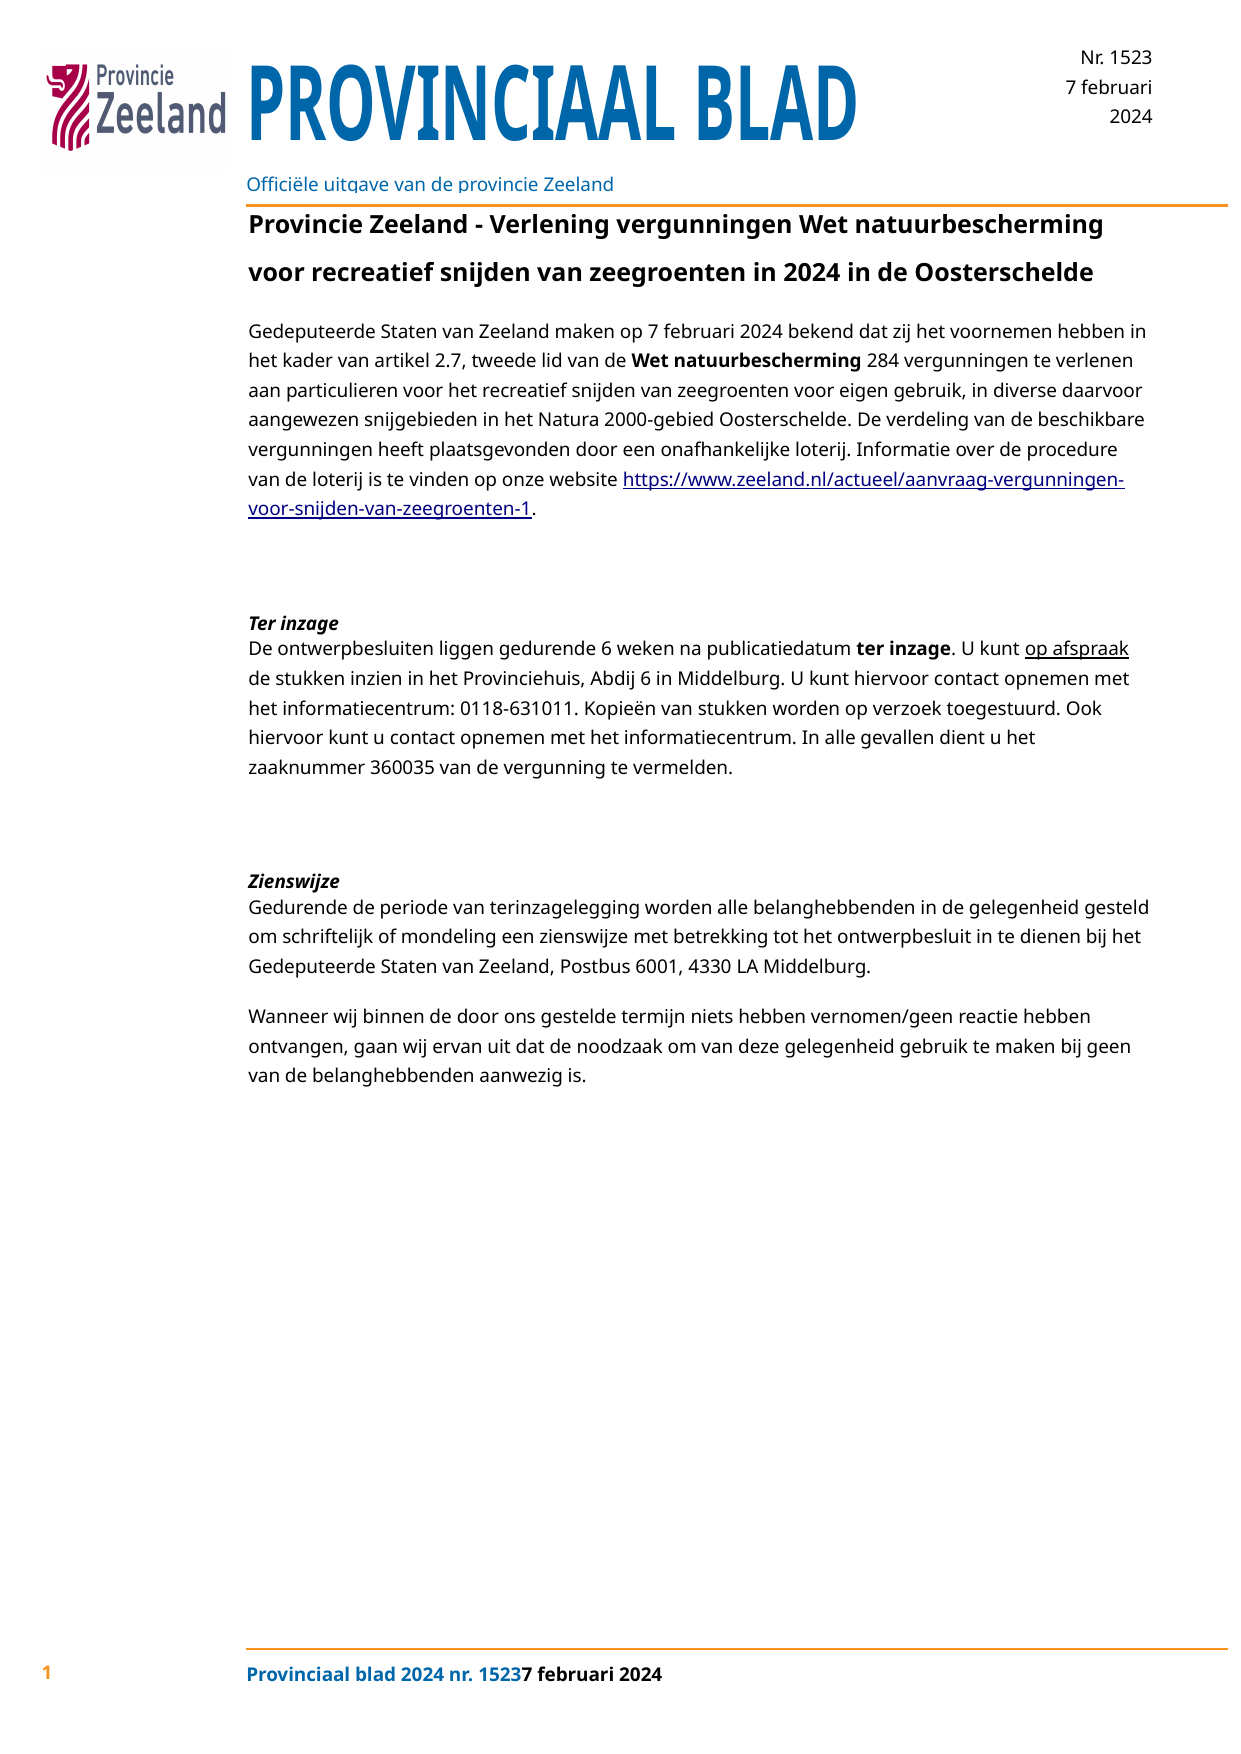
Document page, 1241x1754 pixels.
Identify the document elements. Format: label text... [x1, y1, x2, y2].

text Ter inzage [248, 610, 1152, 636]
text Gedurende de periode van terinzagelegging worden alle belanghebbenden in de gelegenheid gesteld om schriftelijk of mondeling een zienswijze met betrekking tot het ontwerpbesluit in te dienen bij het Gedeputeerde Staten van Zeeland, Postbus 6001, 4330 LA Middelburg. [248, 894, 1152, 979]
text De ontwerpbesluiten liggen gedurende 6 weken na publicatiedatum ter inzage. U kunt op afspraak de stukken inzien in het Provinciehuis, Abdij 6 in Middelburg. U kunt hiervoor contact opnemen met het informatiecentrum: 0118-631011. Kopieën van stukken worden op verzoek toegestuurd. Ook hiervoor kunt u contact opnemen met het informatiecentrum. In alle gevallen dient u het zaaknummer 360035 van de vergunning te vermelden. [248, 636, 1152, 779]
text Gedeputeerde Staten van Zeeland maken op 7 februari 2024 bekend dat zij het voornemen hebben in het kader van artikel 2.7, tweede lid van de Wet natuurbescherming 284 vergunningen te verlenen aan particulieren voor het recreatief snijden van zeegroenten voor eigen gebruik, in diverse daarvoor aangewezen snijgebieden in het Natura 2000-gebied Oosterschelde. De verdeling van de beschikbare vergunningen heeft plaatsgevonden door een onafhankelijke loterij. Informatie over de procedure van de loterij is te vinden op onze website https://www.zeeland.nl/actueel/aanvraag-vergunningen-voor-snijden-van-zeegroenten-1. [248, 318, 1152, 521]
picture [41, 47, 231, 172]
text Provincie Zeeland - Verlening vergunningen Wet natuurbescherming voor recreatief snijden van zeegroenten in 2024 in de Oosterschelde [248, 207, 1152, 288]
text Zienswijze [248, 868, 1152, 894]
text Wanneer wij binnen de door ons gestelde termijn niets hebben vernomen/geen reactie hebben ontvangen, gaan wij ervan uit dat de noodzaak om van deze gelegenheid gebruik te maken bij geen van de belanghebbenden aanwezig is. [248, 1003, 1152, 1088]
